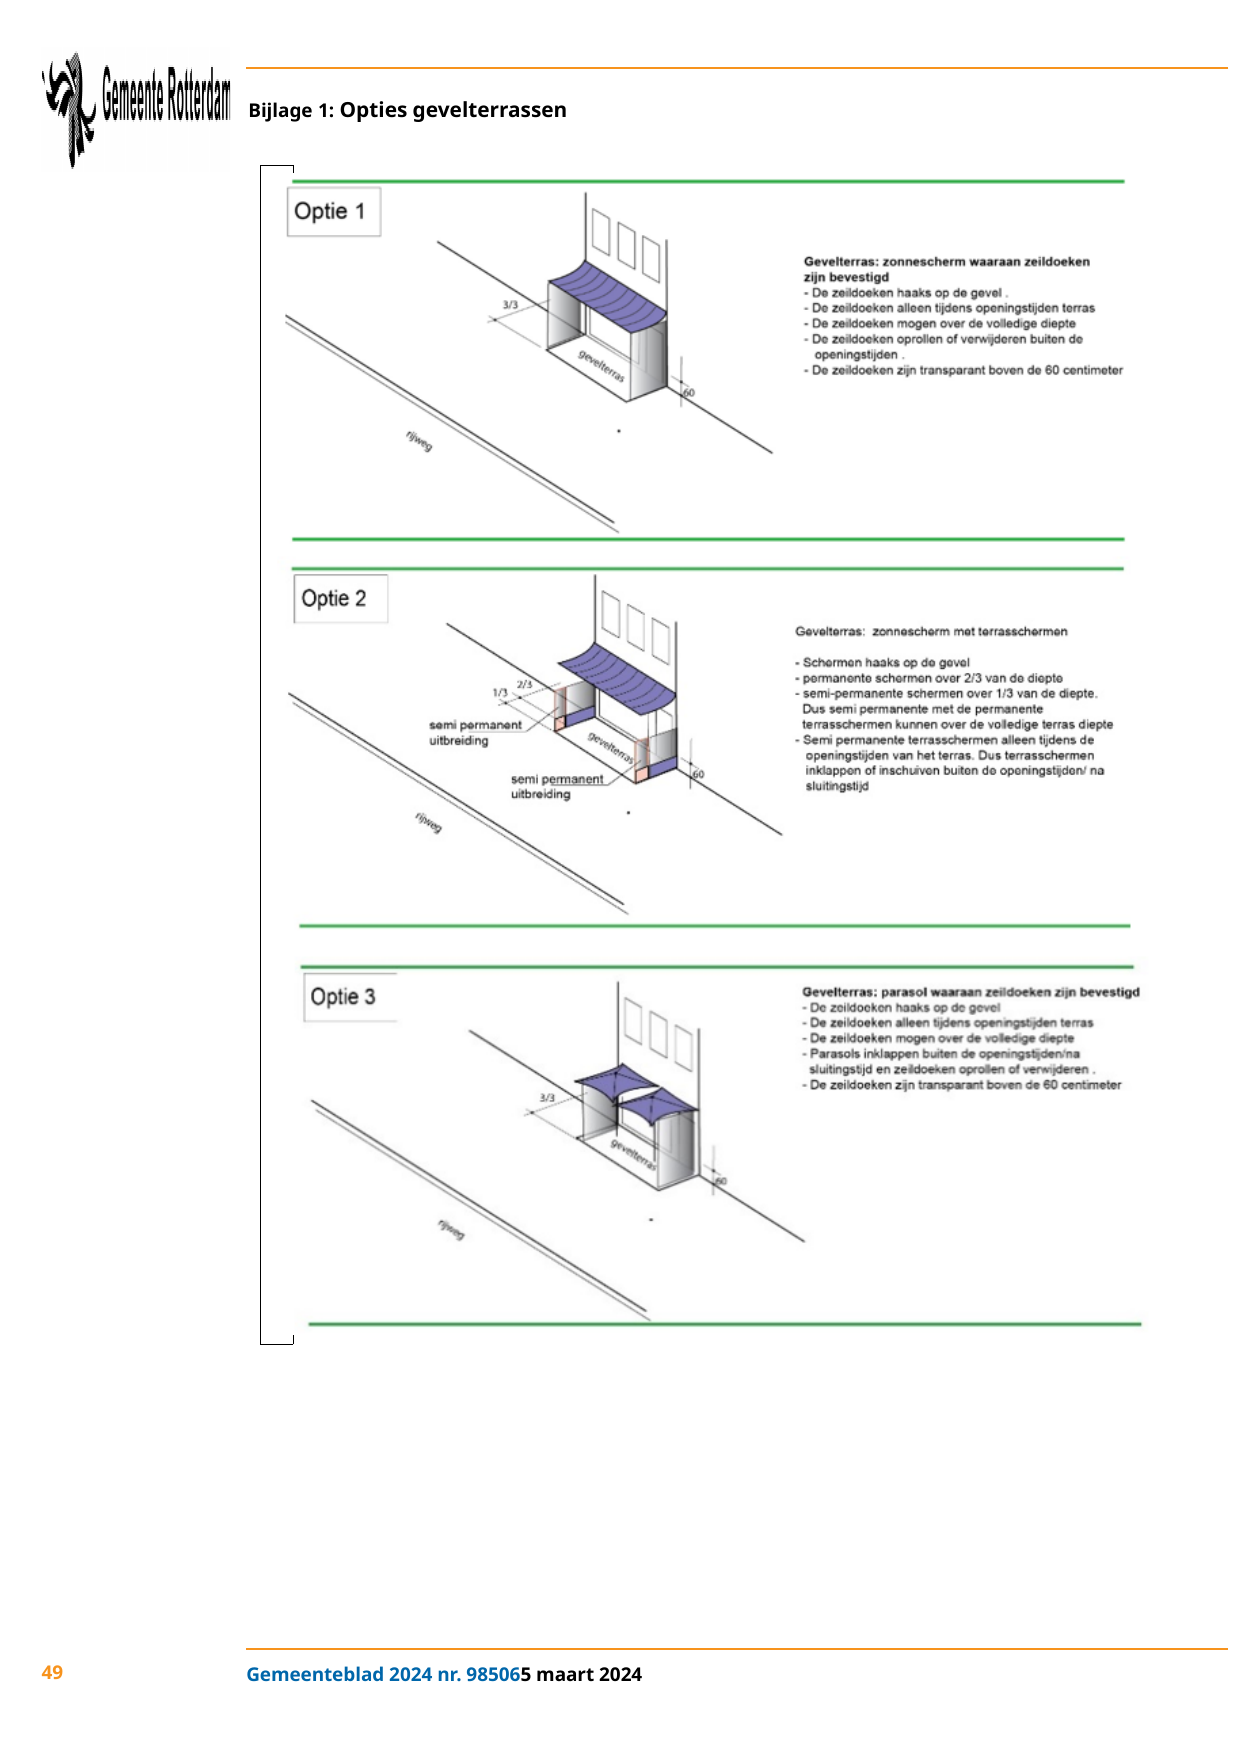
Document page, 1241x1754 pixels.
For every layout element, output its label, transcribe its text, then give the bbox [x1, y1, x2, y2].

picture [41, 47, 231, 172]
text Bijlage 1: Opties gevelterrassen [248, 95, 1152, 123]
picture [268, 173, 1155, 1335]
